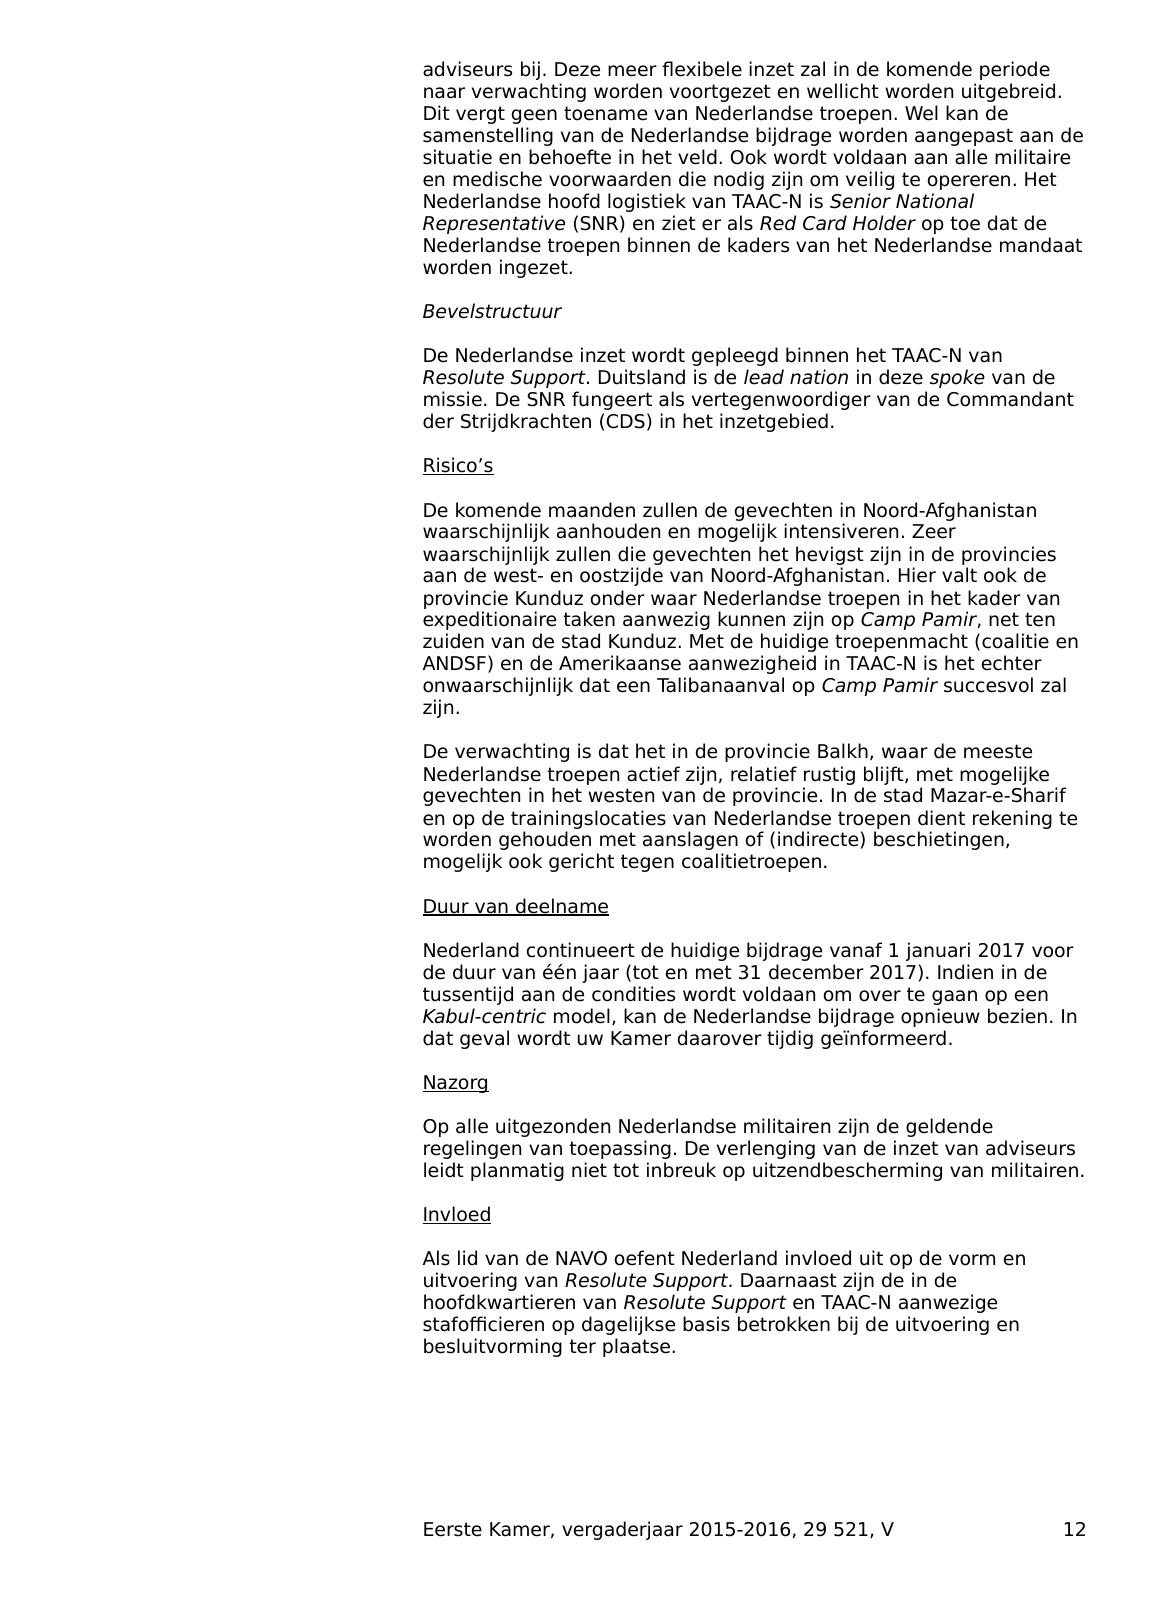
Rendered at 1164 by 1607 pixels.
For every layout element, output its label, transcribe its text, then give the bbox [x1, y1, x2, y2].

text Als lid van de NAVO oefent Nederland invloed uit op de vorm en uitvoering van Resolute Support. Daarnaast zijn de in de hoofdkwartieren van Resolute Support en TAAC-N aanwezige stafofficieren op dagelijkse basis betrokken bij de uitvoering en besluitvorming ter plaatse. [422, 1248, 1087, 1358]
subtitle Nazorg [422, 1072, 1087, 1094]
subtitle Invloed [422, 1204, 1087, 1226]
subtitle Bevelstructuur [422, 301, 1087, 323]
text De verwachting is dat het in de provincie Balkh, waar de meeste Nederlandse troepen actief zijn, relatief rustig blijft, met mogelijke gevechten in het westen van de provincie. In de stad Mazar-e-Sharif en op de trainingslocaties van Nederlandse troepen dient rekening te worden gehouden met aanslagen of (indirecte) beschietingen, mogelijk ook gericht tegen coalitietroepen. [422, 741, 1087, 873]
subtitle Duur van deelname [422, 896, 1087, 917]
text Nederland continueert de huidige bijdrage vanaf 1 januari 2017 voor de duur van één jaar (tot en met 31 december 2017). Indien in de tussentijd aan de condities wordt voldaan om over te gaan op een Kabul-centric model, kan de Nederlandse bijdrage opnieuw bezien. In dat geval wordt uw Kamer daarover tijdig geïnformeerd. [422, 940, 1087, 1049]
text Op alle uitgezonden Nederlandse militairen zijn de geldende regelingen van toepassing. De verlenging van de inzet van adviseurs leidt planmatig niet tot inbreuk op uitzendbescherming van militairen. [422, 1116, 1087, 1182]
text De komende maanden zullen de gevechten in Noord-Afghanistan waarschijnlijk aanhouden en mogelijk intensiveren. Zeer waarschijnlijk zullen die gevechten het hevigst zijn in de provincies aan de west- en oostzijde van Noord-Afghanistan. Hier valt ook de provincie Kunduz onder waar Nederlandse troepen in het kader van expeditionaire taken aanwezig kunnen zijn op Camp Pamir, net ten zuiden van de stad Kunduz. Met de huidige troepenmacht (coalitie en ANDSF) en de Amerikaanse aanwezigheid in TAAC-N is het echter onwaarschijnlijk dat een Talibanaanval op Camp Pamir succesvol zal zijn. [422, 499, 1087, 719]
text adviseurs bij. Deze meer flexibele inzet zal in de komende periode naar verwachting worden voortgezet en wellicht worden uitgebreid. Dit vergt geen toename van Nederlandse troepen. Wel kan de samenstelling van de Nederlandse bijdrage worden aangepast aan de situatie en behoefte in het veld. Ook wordt voldaan aan alle militaire en medische voorwaarden die nodig zijn om veilig te opereren. Het Nederlandse hoofd logistiek van TAAC-N is Senior National Representative (SNR) en ziet er als Red Card Holder op toe dat de Nederlandse troepen binnen de kaders van het Nederlandse mandaat worden ingezet. [422, 59, 1087, 279]
text De Nederlandse inzet wordt gepleegd binnen het TAAC-N van Resolute Support. Duitsland is de lead nation in deze spoke van de missie. De SNR fungeert als vertegenwoordiger van de Commandant der Strijdkrachten (CDS) in het inzetgebied. [422, 345, 1087, 433]
subtitle Risico’s [422, 455, 1087, 477]
